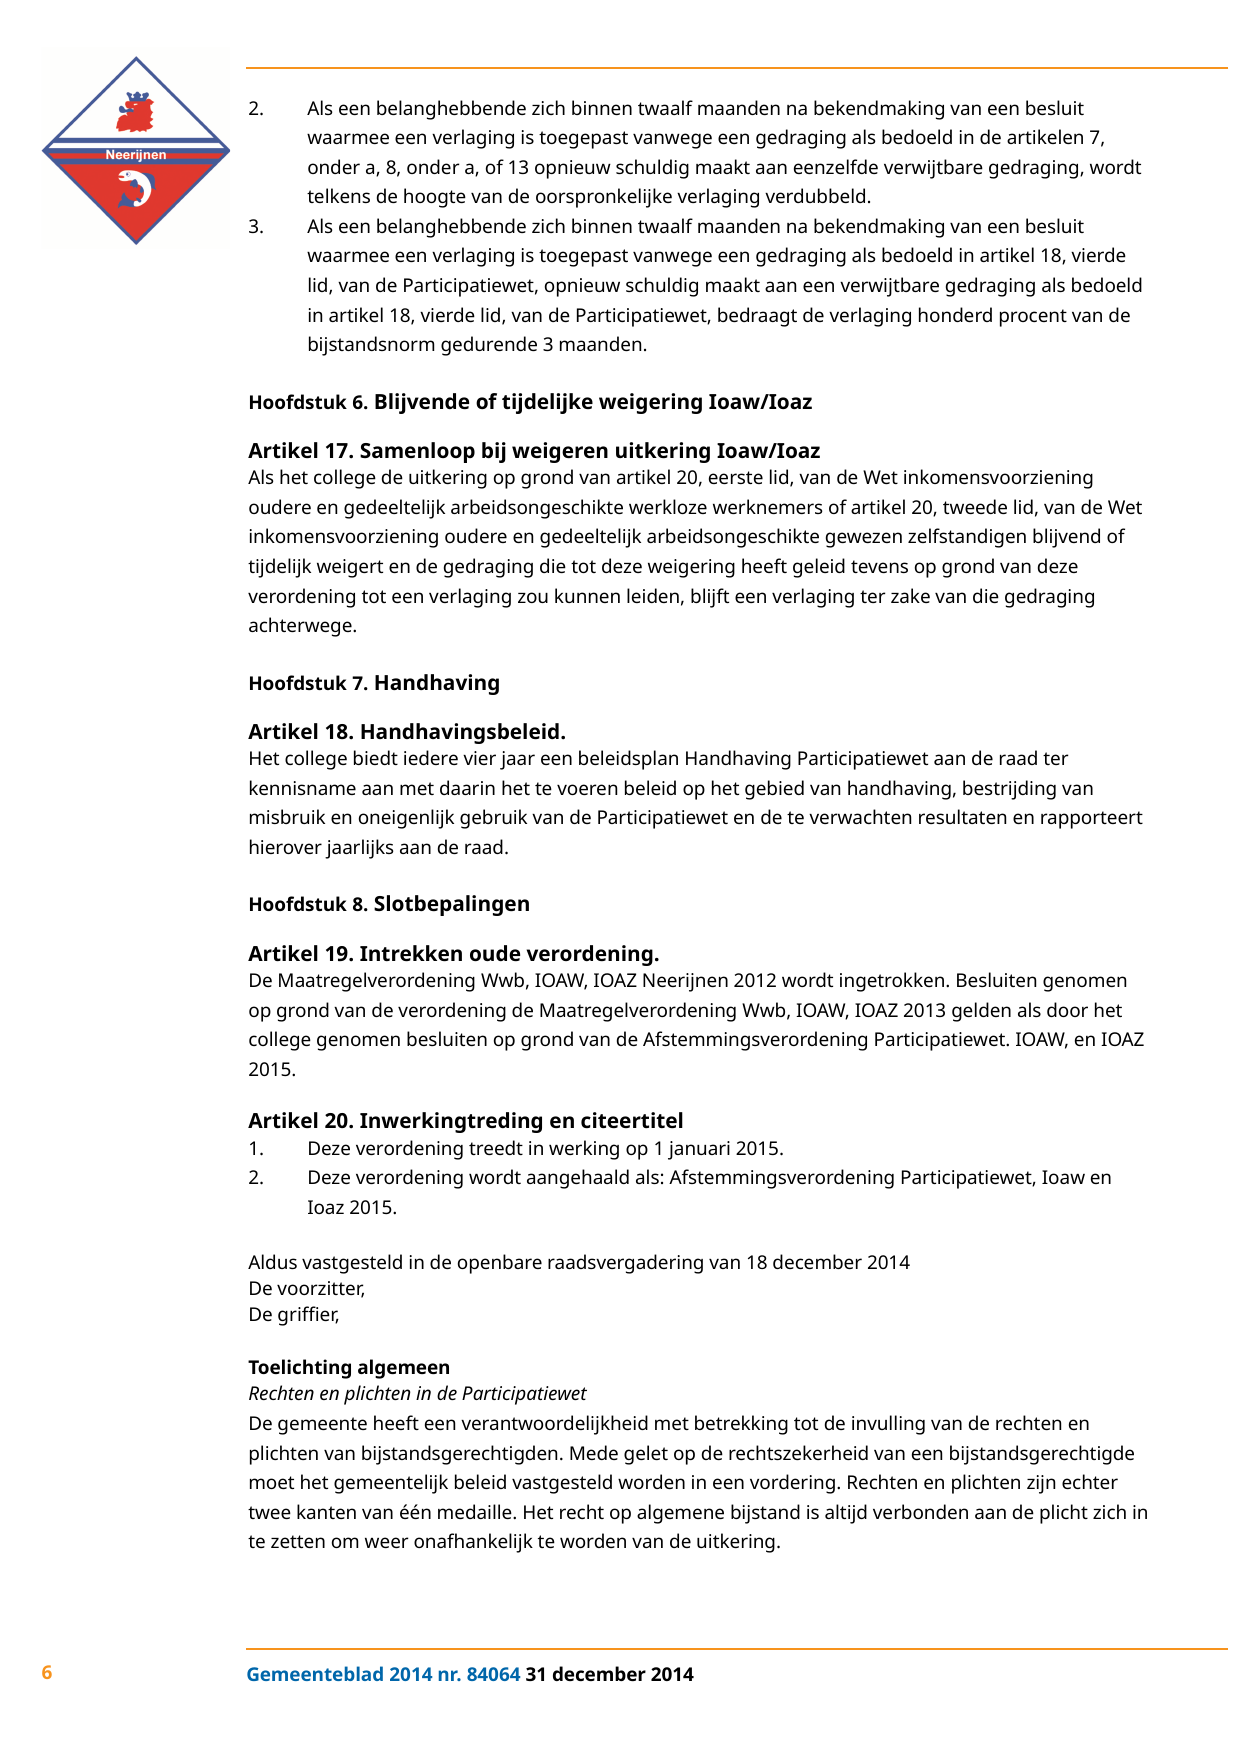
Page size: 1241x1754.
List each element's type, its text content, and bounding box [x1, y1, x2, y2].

picture [41, 47, 231, 249]
text De Maatregelverordening Wwb, IOAW, IOAZ Neerijnen 2012 wordt ingetrokken. Besluiten genomen op grond van de verordening de Maatregelverordening Wwb, IOAW, IOAZ 2013 gelden als door het college genomen besluiten op grond van de Afstemmingsverordening Participatiewet. IOAW, en IOAZ 2015. [248, 967, 1152, 1082]
list Deze verordening treedt in werking op 1 januari 2015. [248, 1135, 1152, 1161]
text De voorzitter, [248, 1275, 1152, 1301]
text Aldus vastgesteld in de openbare raadsvergadering van 18 december 2014 [248, 1249, 1152, 1275]
text Hoofdstuk 6. Blijvende of tijdelijke weigering Ioaw/Ioaz [248, 387, 1152, 415]
text Als het college de uitkering op grond van artikel 20, eerste lid, van de Wet inkomensvoorziening oudere en gedeeltelijk arbeidsongeschikte werkloze werknemers of artikel 20, tweede lid, van de Wet inkomensvoorziening oudere en gedeeltelijk arbeidsongeschikte gewezen zelfstandigen blijvend of tijdelijk weigert en de gedraging die tot deze weigering heeft geleid tevens op grond van deze verordening tot een verlaging zou kunnen leiden, blijft een verlaging ter zake van die gedraging achterwege. [248, 464, 1152, 638]
list Als een belanghebbende zich binnen twaalf maanden na bekendmaking van een besluit waarmee een verlaging is toegepast vanwege een gedraging als bedoeld in artikel 18, vierde lid, van de Participatiewet, opnieuw schuldig maakt aan een verwijtbare gedraging als bedoeld in artikel 18, vierde lid, van de Participatiewet, bedraagt de verlaging honderd procent van de bijstandsnorm gedurende 3 maanden. [248, 213, 1152, 357]
text Artikel 20. Inwerkingtreding en citeertitel [248, 1106, 1152, 1135]
text Hoofdstuk 7. Handhaving [248, 668, 1152, 696]
text Artikel 18. Handhavingsbeleid. [248, 717, 1152, 745]
text Het college biedt iedere vier jaar een beleidsplan Handhaving Participatiewet aan de raad ter kennisname aan met daarin het te voeren beleid op het gebied van handhaving, bestrijding van misbruik en oneigenlijk gebruik van de Participatiewet en de te verwachten resultaten en rapporteert hierover jaarlijks aan de raad. [248, 745, 1152, 860]
text Hoofdstuk 8. Slotbepalingen [248, 889, 1152, 918]
text Artikel 17. Samenloop bij weigeren uitkering Ioaw/Ioaz [248, 436, 1152, 464]
list Als een belanghebbende zich binnen twaalf maanden na bekendmaking van een besluit waarmee een verlaging is toegepast vanwege een gedraging als bedoeld in de artikelen 7, onder a, 8, onder a, of 13 opnieuw schuldig maakt aan eenzelfde verwijtbare gedraging, wordt telkens de hoogte van de oorspronkelijke verlaging verdubbeld. [248, 95, 1152, 209]
text Artikel 19. Intrekken oude verordening. [248, 939, 1152, 967]
list Deze verordening wordt aangehaald als: Afstemmingsverordening Participatiewet, Ioaw en Ioaz 2015. [248, 1164, 1152, 1220]
text Toelichting algemeen [248, 1352, 1152, 1381]
text De griffier, [248, 1301, 1152, 1326]
text Rechten en plichten in de Participatiewet [248, 1381, 1152, 1406]
text De gemeente heeft een verantwoordelijkheid met betrekking tot de invulling van de rechten en plichten van bijstandsgerechtigden. Mede gelet op de rechtszekerheid van een bijstandsgerechtigde moet het gemeentelijk beleid vastgesteld worden in een vordering. Rechten en plichten zijn echter twee kanten van één medaille. Het recht op algemene bijstand is altijd verbonden aan de plicht zich in te zetten om weer onafhankelijk te worden van de uitkering. [248, 1410, 1152, 1554]
